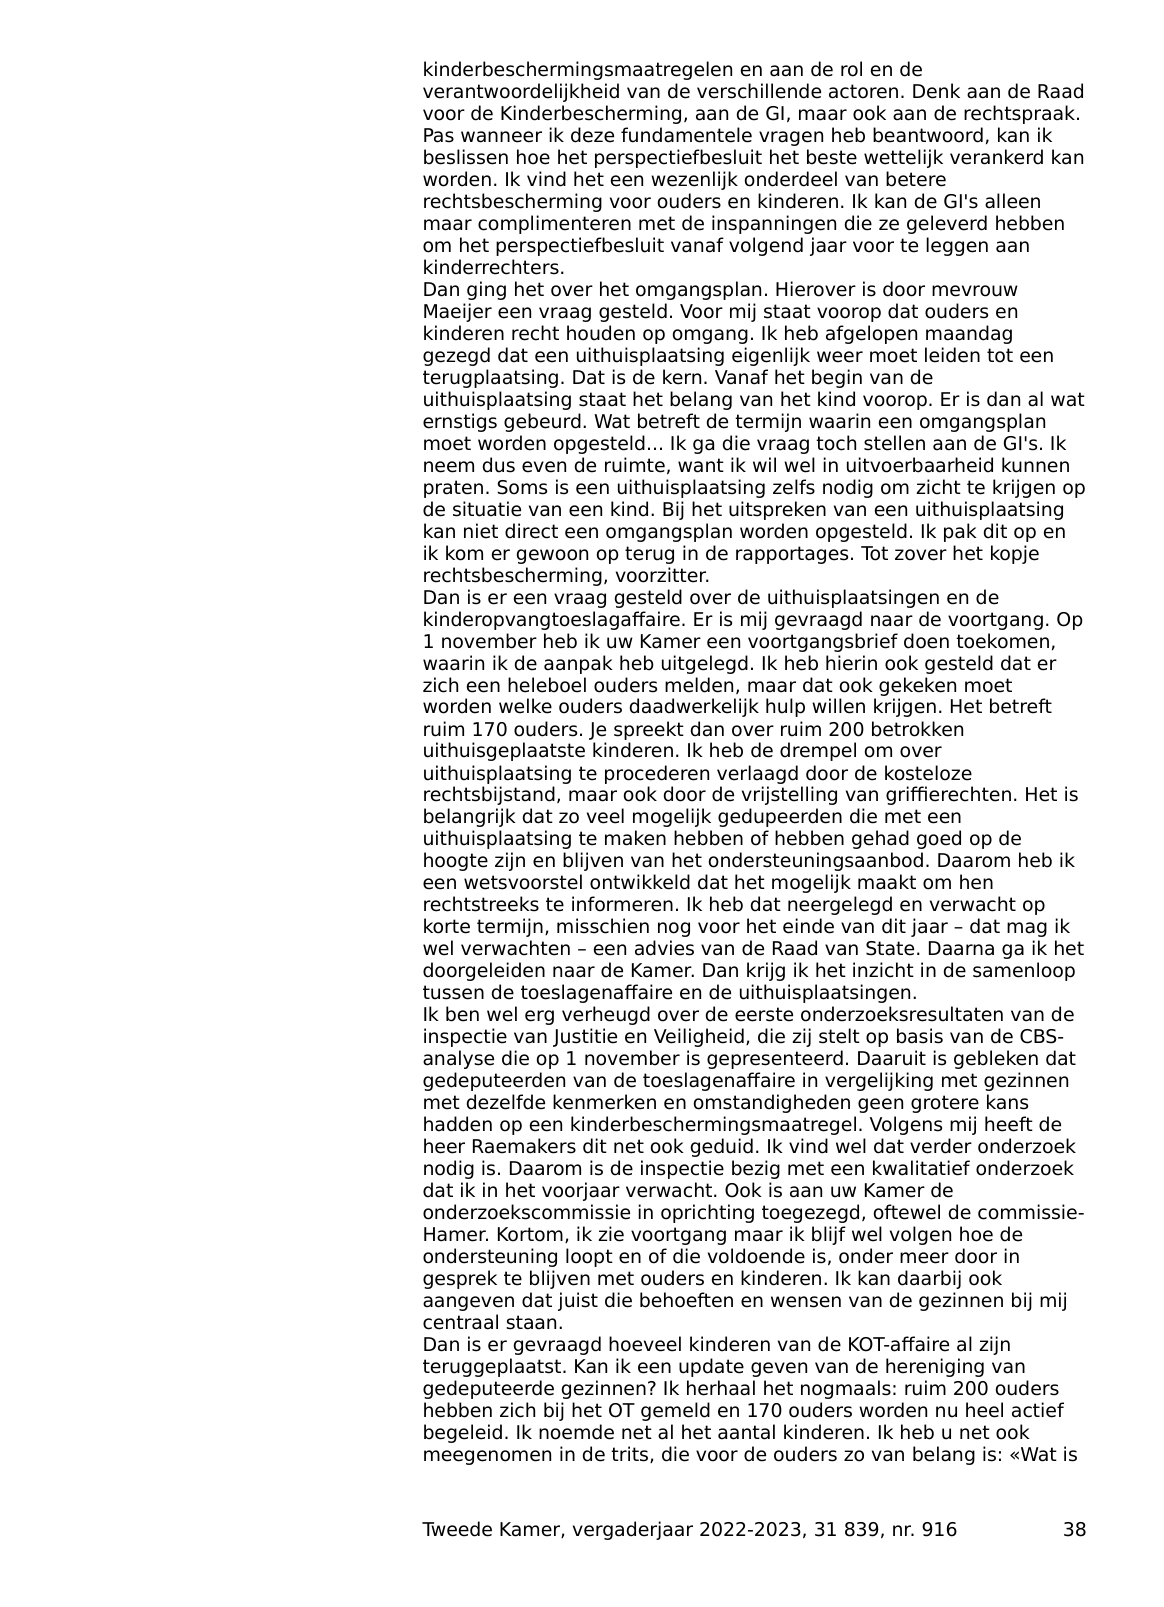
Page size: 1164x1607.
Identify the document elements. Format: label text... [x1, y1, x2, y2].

text Ik ben wel erg verheugd over de eerste onderzoeksresultaten van de inspectie van Justitie en Veiligheid, die zij stelt op basis van de CBS-analyse die op 1 november is gepresenteerd. Daaruit is gebleken dat gedeputeerden van de toeslagenaffaire in vergelijking met gezinnen met dezelfde kenmerken en omstandigheden geen grotere kans hadden op een kinderbeschermingsmaatregel. Volgens mij heeft de heer Raemakers dit net ook geduid. Ik vind wel dat verder onderzoek nodig is. Daarom is de inspectie bezig met een kwalitatief onderzoek dat ik in het voorjaar verwacht. Ook is aan uw Kamer de onderzoekscommissie in oprichting toegezegd, oftewel de commissie-Hamer. Kortom, ik zie voortgang maar ik blijf wel volgen hoe de ondersteuning loopt en of die voldoende is, onder meer door in gesprek te blijven met ouders en kinderen. Ik kan daarbij ook aangeven dat juist die behoeften en wensen van de gezinnen bij mij centraal staan. [422, 1004, 1087, 1334]
text Dan is er gevraagd hoeveel kinderen van de KOT-affaire al zijn teruggeplaatst. Kan ik een update geven van de hereniging van gedeputeerde gezinnen? Ik herhaal het nogmaals: ruim 200 ouders hebben zich bij het OT gemeld en 170 ouders worden nu heel actief begeleid. Ik noemde net al het aantal kinderen. Ik heb u net ook meegenomen in de trits, die voor de ouders zo van belang is: «Wat is [422, 1334, 1087, 1466]
text kinderbeschermingsmaatregelen en aan de rol en de verantwoordelijkheid van de verschillende actoren. Denk aan de Raad voor de Kinderbescherming, aan de GI, maar ook aan de rechtspraak. Pas wanneer ik deze fundamentele vragen heb beantwoord, kan ik beslissen hoe het perspectiefbesluit het beste wettelijk verankerd kan worden. Ik vind het een wezenlijk onderdeel van betere rechtsbescherming voor ouders en kinderen. Ik kan de GI's alleen maar complimenteren met de inspanningen die ze geleverd hebben om het perspectiefbesluit vanaf volgend jaar voor te leggen aan kinderrechters. [422, 59, 1087, 279]
text Dan ging het over het omgangsplan. Hierover is door mevrouw Maeijer een vraag gesteld. Voor mij staat voorop dat ouders en kinderen recht houden op omgang. Ik heb afgelopen maandag gezegd dat een uithuisplaatsing eigenlijk weer moet leiden tot een terugplaatsing. Dat is de kern. Vanaf het begin van de uithuisplaatsing staat het belang van het kind voorop. Er is dan al wat ernstigs gebeurd. Wat betreft de termijn waarin een omgangsplan moet worden opgesteld... Ik ga die vraag toch stellen aan de GI's. Ik neem dus even de ruimte, want ik wil wel in uitvoerbaarheid kunnen praten. Soms is een uithuisplaatsing zelfs nodig om zicht te krijgen op de situatie van een kind. Bij het uitspreken van een uithuisplaatsing kan niet direct een omgangsplan worden opgesteld. Ik pak dit op en ik kom er gewoon op terug in de rapportages. Tot zover het kopje rechtsbescherming, voorzitter. [422, 279, 1087, 587]
text Dan is er een vraag gesteld over de uithuisplaatsingen en de kinderopvangtoeslagaffaire. Er is mij gevraagd naar de voortgang. Op 1 november heb ik uw Kamer een voortgangsbrief doen toekomen, waarin ik de aanpak heb uitgelegd. Ik heb hierin ook gesteld dat er zich een heleboel ouders melden, maar dat ook gekeken moet worden welke ouders daadwerkelijk hulp willen krijgen. Het betreft ruim 170 ouders. Je spreekt dan over ruim 200 betrokken uithuisgeplaatste kinderen. Ik heb de drempel om over uithuisplaatsing te procederen verlaagd door de kosteloze rechtsbijstand, maar ook door de vrijstelling van griffierechten. Het is belangrijk dat zo veel mogelijk gedupeerden die met een uithuisplaatsing te maken hebben of hebben gehad goed op de hoogte zijn en blijven van het ondersteuningsaanbod. Daarom heb ik een wetsvoorstel ontwikkeld dat het mogelijk maakt om hen rechtstreeks te informeren. Ik heb dat neergelegd en verwacht op korte termijn, misschien nog voor het einde van dit jaar – dat mag ik wel verwachten – een advies van de Raad van State. Daarna ga ik het doorgeleiden naar de Kamer. Dan krijg ik het inzicht in de samenloop tussen de toeslagenaffaire en de uithuisplaatsingen. [422, 587, 1087, 1004]
